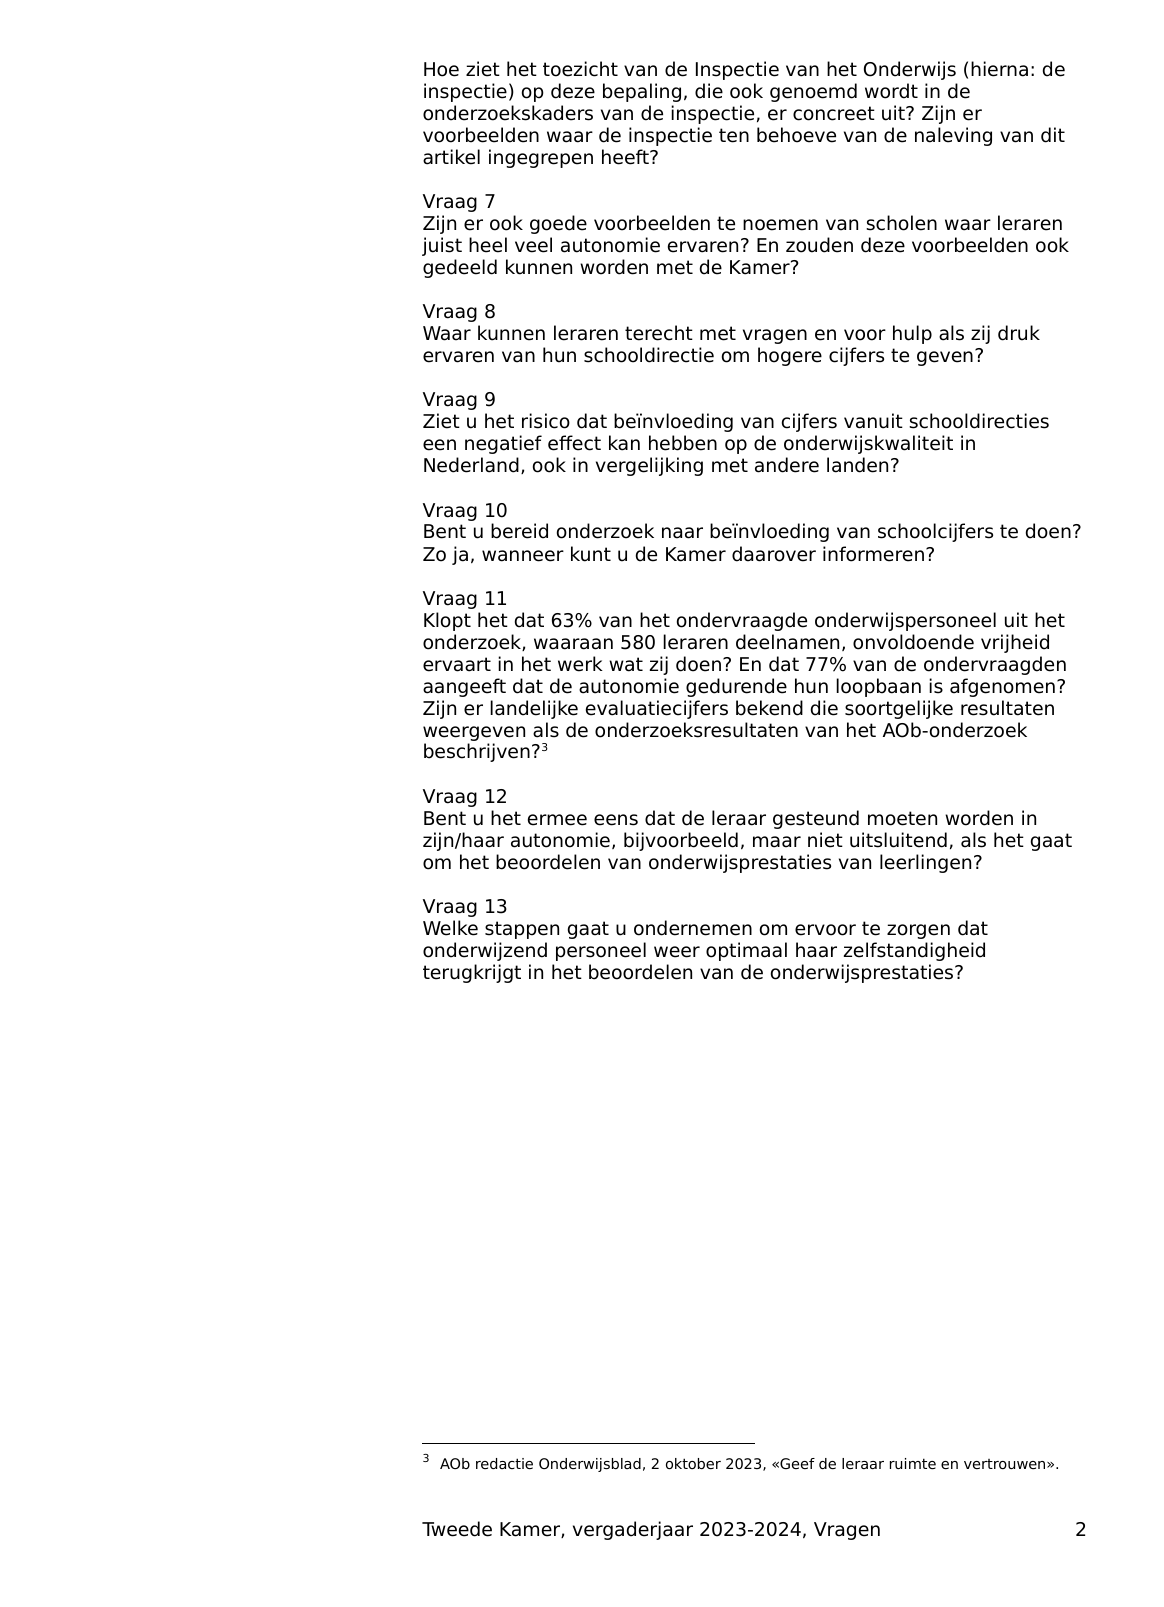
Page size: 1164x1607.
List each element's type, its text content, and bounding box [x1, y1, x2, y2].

text Vraag 9 [422, 389, 1087, 411]
text Vraag 10 [422, 499, 1087, 521]
text Zijn er ook goede voorbeelden te noemen van scholen waar leraren juist heel veel autonomie ervaren? En zouden deze voorbeelden ook gedeeld kunnen worden met de Kamer? [422, 213, 1087, 279]
text AOb redactie Onderwijsblad, 2 oktober 2023, «Geef de leraar ruimte en vertrouwen». [422, 1452, 1087, 1474]
text Bent u het ermee eens dat de leraar gesteund moeten worden in zijn/haar autonomie, bijvoorbeeld, maar niet uitsluitend, als het gaat om het beoordelen van onderwijsprestaties van leerlingen? [422, 808, 1087, 873]
text Waar kunnen leraren terecht met vragen en voor hulp als zij druk ervaren van hun schooldirectie om hogere cijfers te geven? [422, 323, 1087, 367]
text Bent u bereid onderzoek naar beïnvloeding van schoolcijfers te doen? Zo ja, wanneer kunt u de Kamer daarover informeren? [422, 521, 1087, 565]
text Vraag 12 [422, 786, 1087, 808]
text Vraag 13 [422, 896, 1087, 918]
text Vraag 11 [422, 588, 1087, 609]
text Hoe ziet het toezicht van de Inspectie van het Onderwijs (hierna: de inspectie) op deze bepaling, die ook genoemd wordt in de onderzoekskaders van de inspectie, er concreet uit? Zijn er voorbeelden waar de inspectie ten behoeve van de naleving van dit artikel ingegrepen heeft? [422, 59, 1087, 169]
text Klopt het dat 63% van het ondervraagde onderwijspersoneel uit het onderzoek, waaraan 580 leraren deelnamen, onvoldoende vrijheid ervaart in het werk wat zij doen? En dat 77% van de ondervraagden aangeeft dat de autonomie gedurende hun loopbaan is afgenomen? Zijn er landelijke evaluatiecijfers bekend die soortgelijke resultaten weergeven als de onderzoeksresultaten van het AOb-onderzoek beschrijven? [422, 609, 1087, 763]
text Ziet u het risico dat beïnvloeding van cijfers vanuit schooldirecties een negatief effect kan hebben op de onderwijskwaliteit in Nederland, ook in vergelijking met andere landen? [422, 411, 1087, 477]
text Vraag 7 [422, 191, 1087, 213]
text Vraag 8 [422, 301, 1087, 323]
text Welke stappen gaat u ondernemen om ervoor te zorgen dat onderwijzend personeel weer optimaal haar zelfstandigheid terugkrijgt in het beoordelen van de onderwijsprestaties? [422, 918, 1087, 984]
